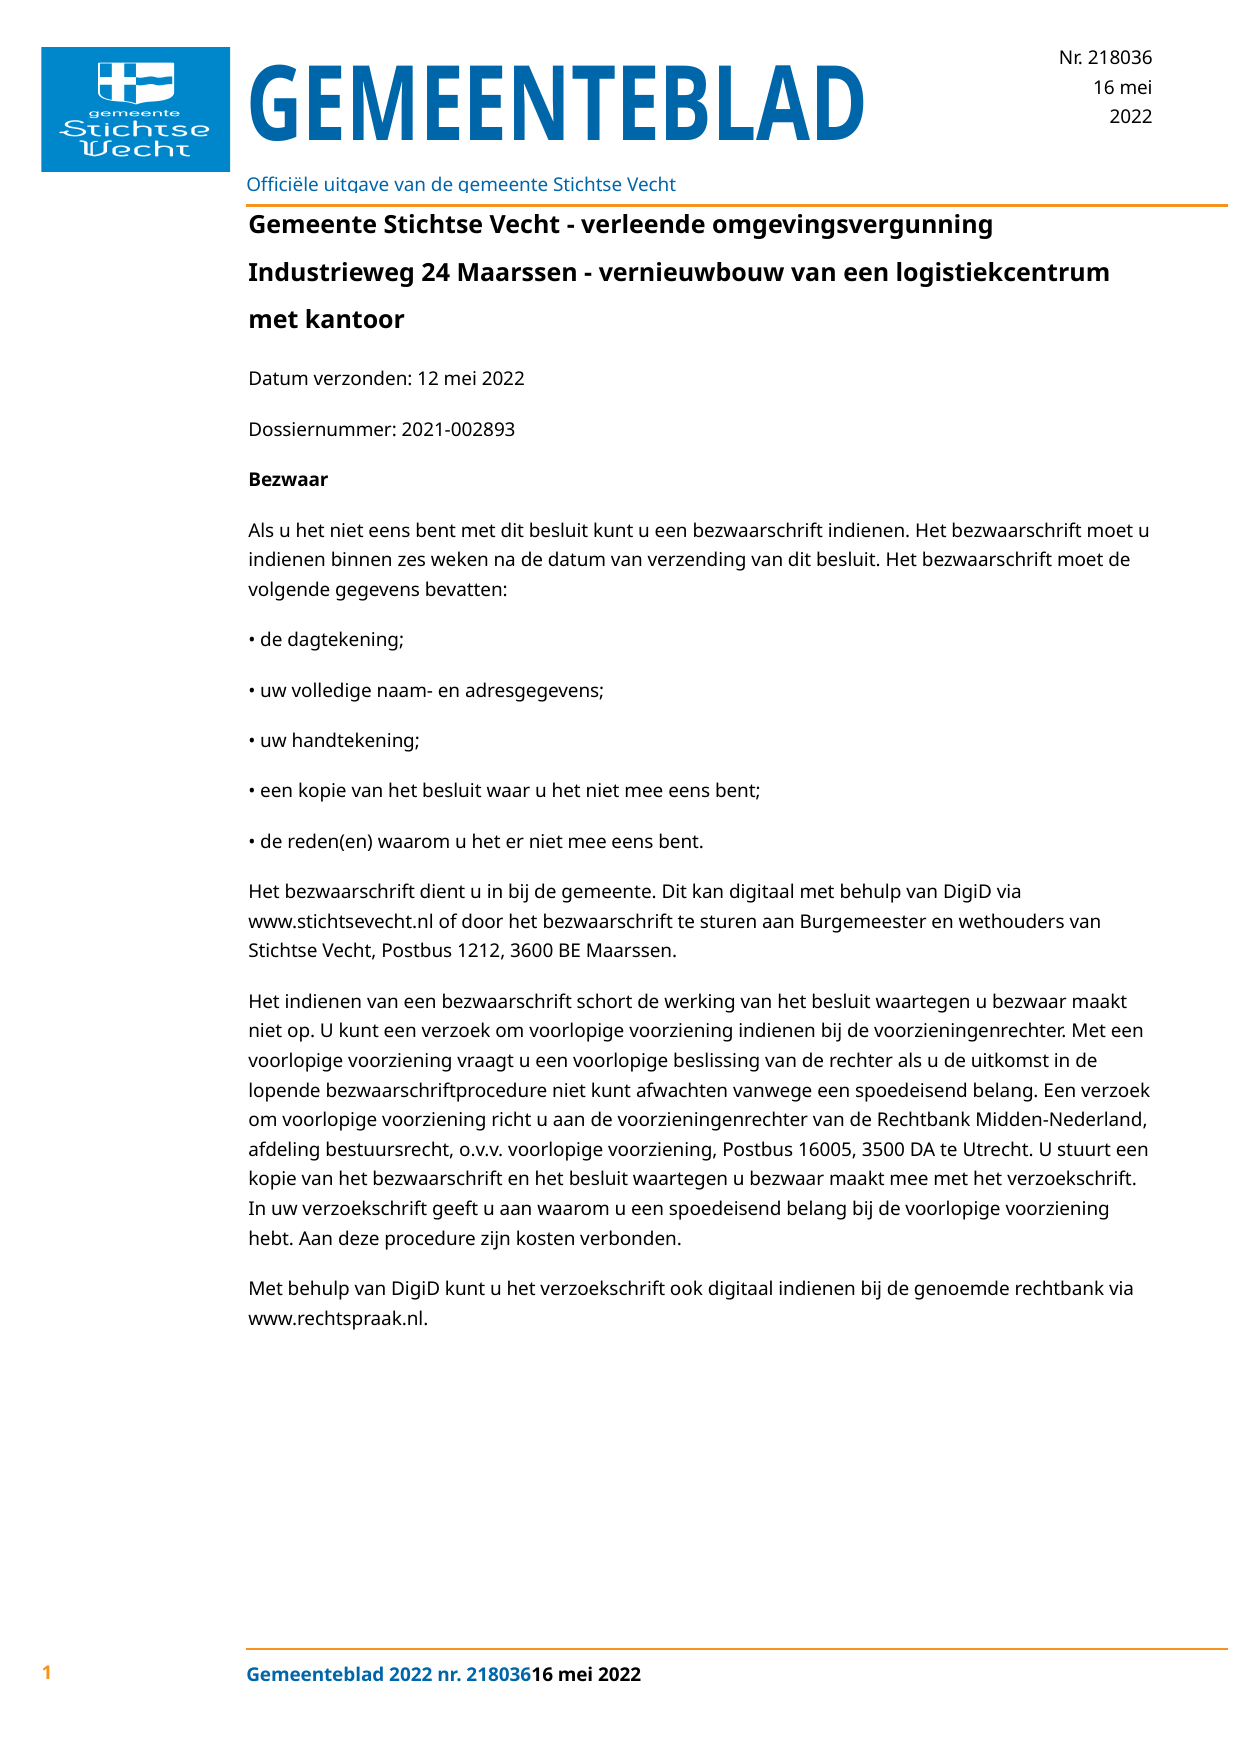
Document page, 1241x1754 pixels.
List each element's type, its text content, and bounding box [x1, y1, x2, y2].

text Met behulp van DigiD kunt u het verzoekschrift ook digitaal indienen bij de genoemde rechtbank via www.rechtspraak.nl. [248, 1275, 1152, 1330]
text Het indienen van een bezwaarschrift schort de werking van het besluit waartegen u bezwaar maakt niet op. U kunt een verzoek om voorlopige voorziening indienen bij de voorzieningenrechter. Met een voorlopige voorziening vraagt u een voorlopige beslissing van de rechter als u de uitkomst in de lopende bezwaarschriftprocedure niet kunt afwachten vanwege een spoedeisend belang. Een verzoek om voorlopige voorziening richt u aan de voorzieningenrechter van de Rechtbank Midden-Nederland, afdeling bestuursrecht, o.v.v. voorlopige voorziening, Postbus 16005, 3500 DA te Utrecht. U stuurt een kopie van het bezwaarschrift en het besluit waartegen u bezwaar maakt mee met het verzoekschrift. In uw verzoekschrift geeft u aan waarom u een spoedeisend belang bij de voorlopige voorziening hebt. Aan deze procedure zijn kosten verbonden. [248, 988, 1152, 1250]
text Dossiernummer: 2021-002893 [248, 416, 1152, 442]
picture [137, 63, 174, 103]
text Gemeente Stichtse Vecht - verleende omgevingsvergunning Industrieweg 24 Maarssen - vernieuwbouw van een logistiekcentrum met kantoor [248, 207, 1152, 336]
picture [99, 63, 135, 101]
text • de reden(en) waarom u het er niet mee eens bent. [248, 828, 1152, 854]
text Datum verzonden: 12 mei 2022 [248, 366, 1152, 391]
text • uw volledige naam- en adresgegevens; [248, 677, 1152, 702]
text Het bezwaarschrift dient u in bij de gemeente. Dit kan digitaal met behulp van DigiD via www.stichtsevecht.nl of door het bezwaarschrift te sturen aan Burgemeester en wethouders van Stichtse Vecht, Postbus 1212, 3600 BE Maarssen. [248, 878, 1152, 963]
text Als u het niet eens bent met dit besluit kunt u een bezwaarschrift indienen. Het bezwaarschrift moet u indienen binnen zes weken na de datum van verzending van dit besluit. Het bezwaarschrift moet de volgende gegevens bevatten: [248, 517, 1152, 602]
text • de dagtekening; [248, 626, 1152, 652]
text • uw handtekening; [248, 727, 1152, 753]
text • een kopie van het besluit waar u het niet mee eens bent; [248, 778, 1152, 803]
text Bezwaar [248, 466, 1152, 492]
